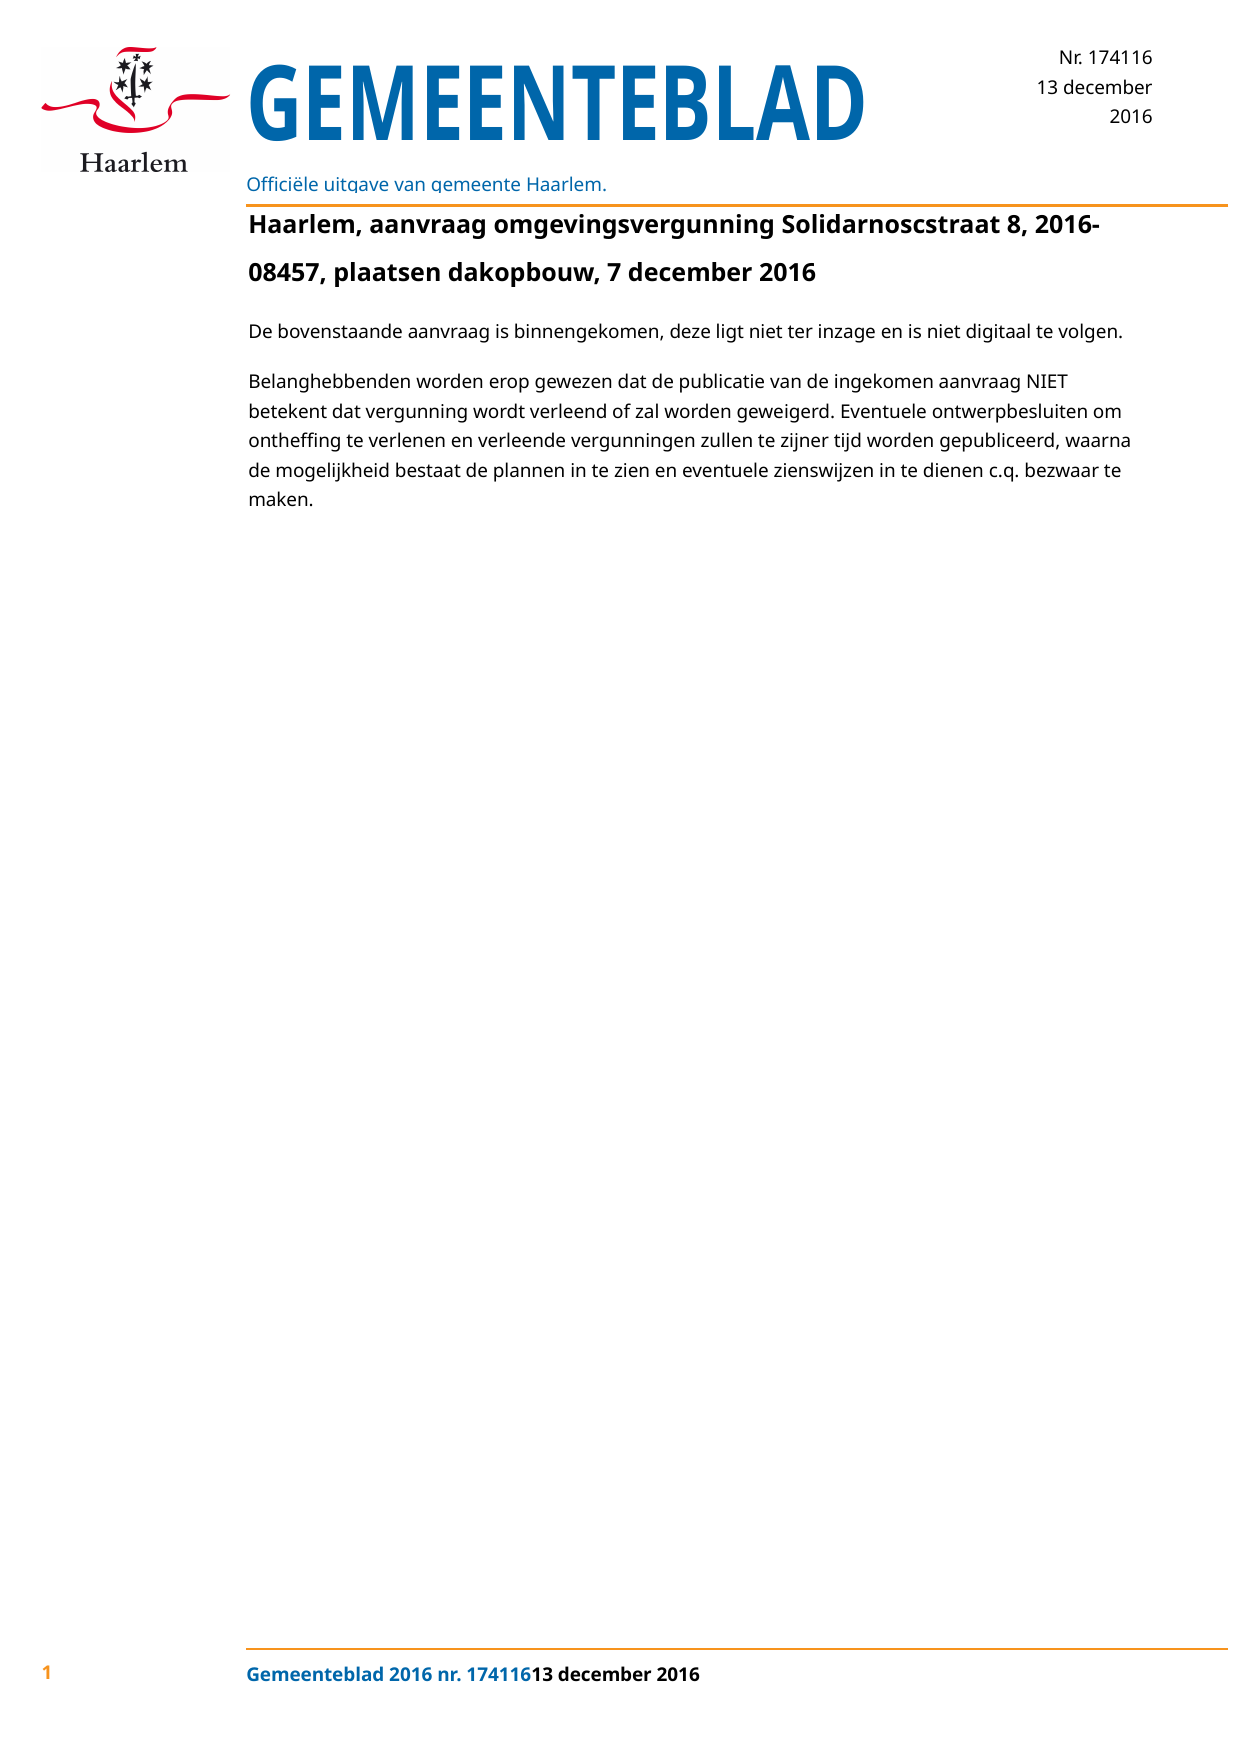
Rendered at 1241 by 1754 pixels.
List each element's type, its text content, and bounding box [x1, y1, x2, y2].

text Belanghebbenden worden erop gewezen dat de publicatie van de ingekomen aanvraag NIET betekent dat vergunning wordt verleend of zal worden geweigerd. Eventuele ontwerpbesluiten om ontheffing te verlenen en verleende vergunningen zullen te zijner tijd worden gepubliceerd, waarna de mogelijkheid bestaat de plannen in te zien en eventuele zienswijzen in te dienen c.q. bezwaar te maken. [248, 368, 1152, 512]
picture [41, 47, 231, 172]
text De bovenstaande aanvraag is binnengekomen, deze ligt niet ter inzage en is niet digitaal te volgen. [248, 318, 1152, 344]
text Haarlem, aanvraag omgevingsvergunning Solidarnoscstraat 8, 2016-08457, plaatsen dakopbouw, 7 december 2016 [248, 207, 1152, 288]
